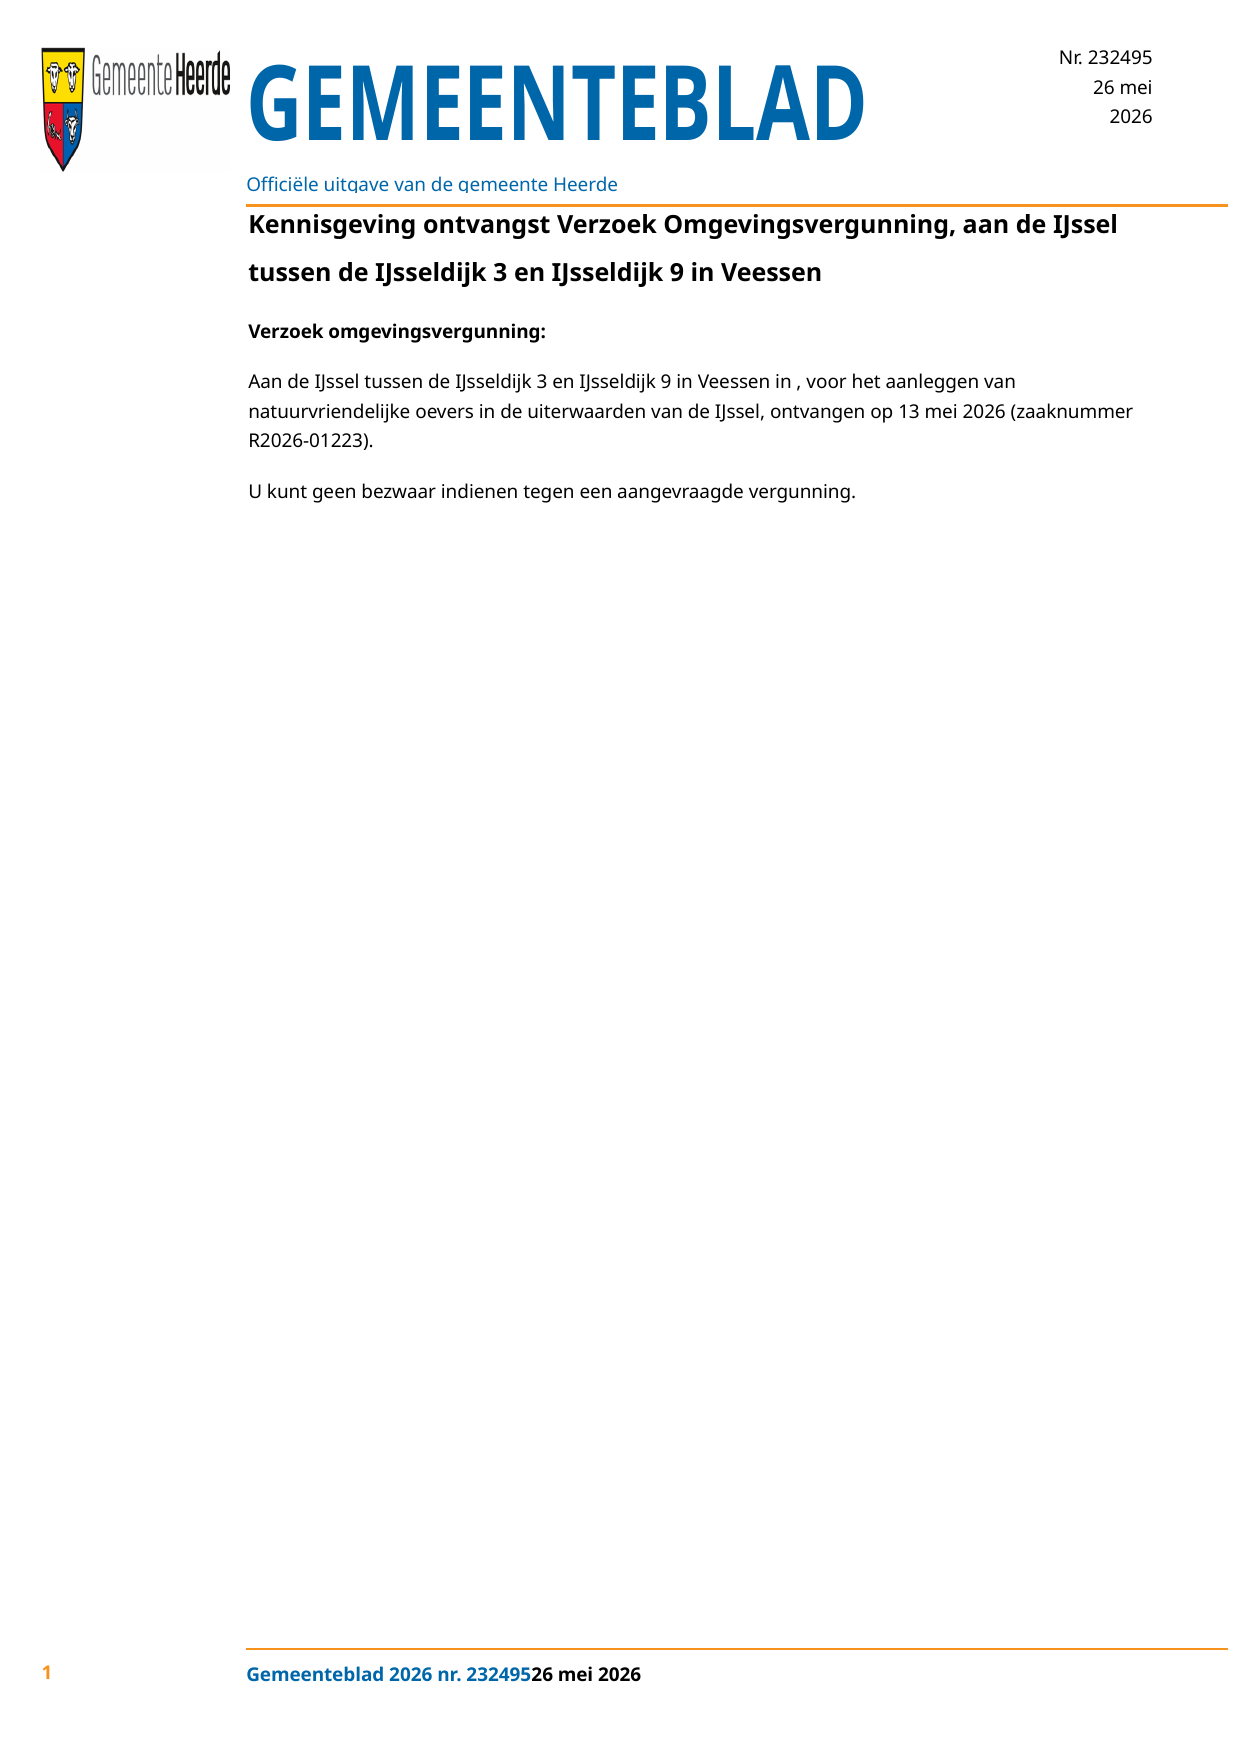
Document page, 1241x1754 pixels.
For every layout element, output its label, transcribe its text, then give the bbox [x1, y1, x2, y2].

text U kunt geen bezwaar indienen tegen een aangevraagde vergunning. [248, 478, 1152, 504]
picture [41, 47, 231, 172]
text Verzoek omgevingsvergunning: [248, 318, 1152, 344]
text Kennisgeving ontvangst Verzoek Omgevingsvergunning, aan de IJssel tussen de IJsseldijk 3 en IJsseldijk 9 in Veessen [248, 207, 1152, 288]
text Aan de IJssel tussen de IJsseldijk 3 en IJsseldijk 9 in Veessen in , voor het aanleggen van natuurvriendelijke oevers in de uiterwaarden van de IJssel, ontvangen op 13 mei 2026 (zaaknummer R2026-01223). [248, 368, 1152, 453]
